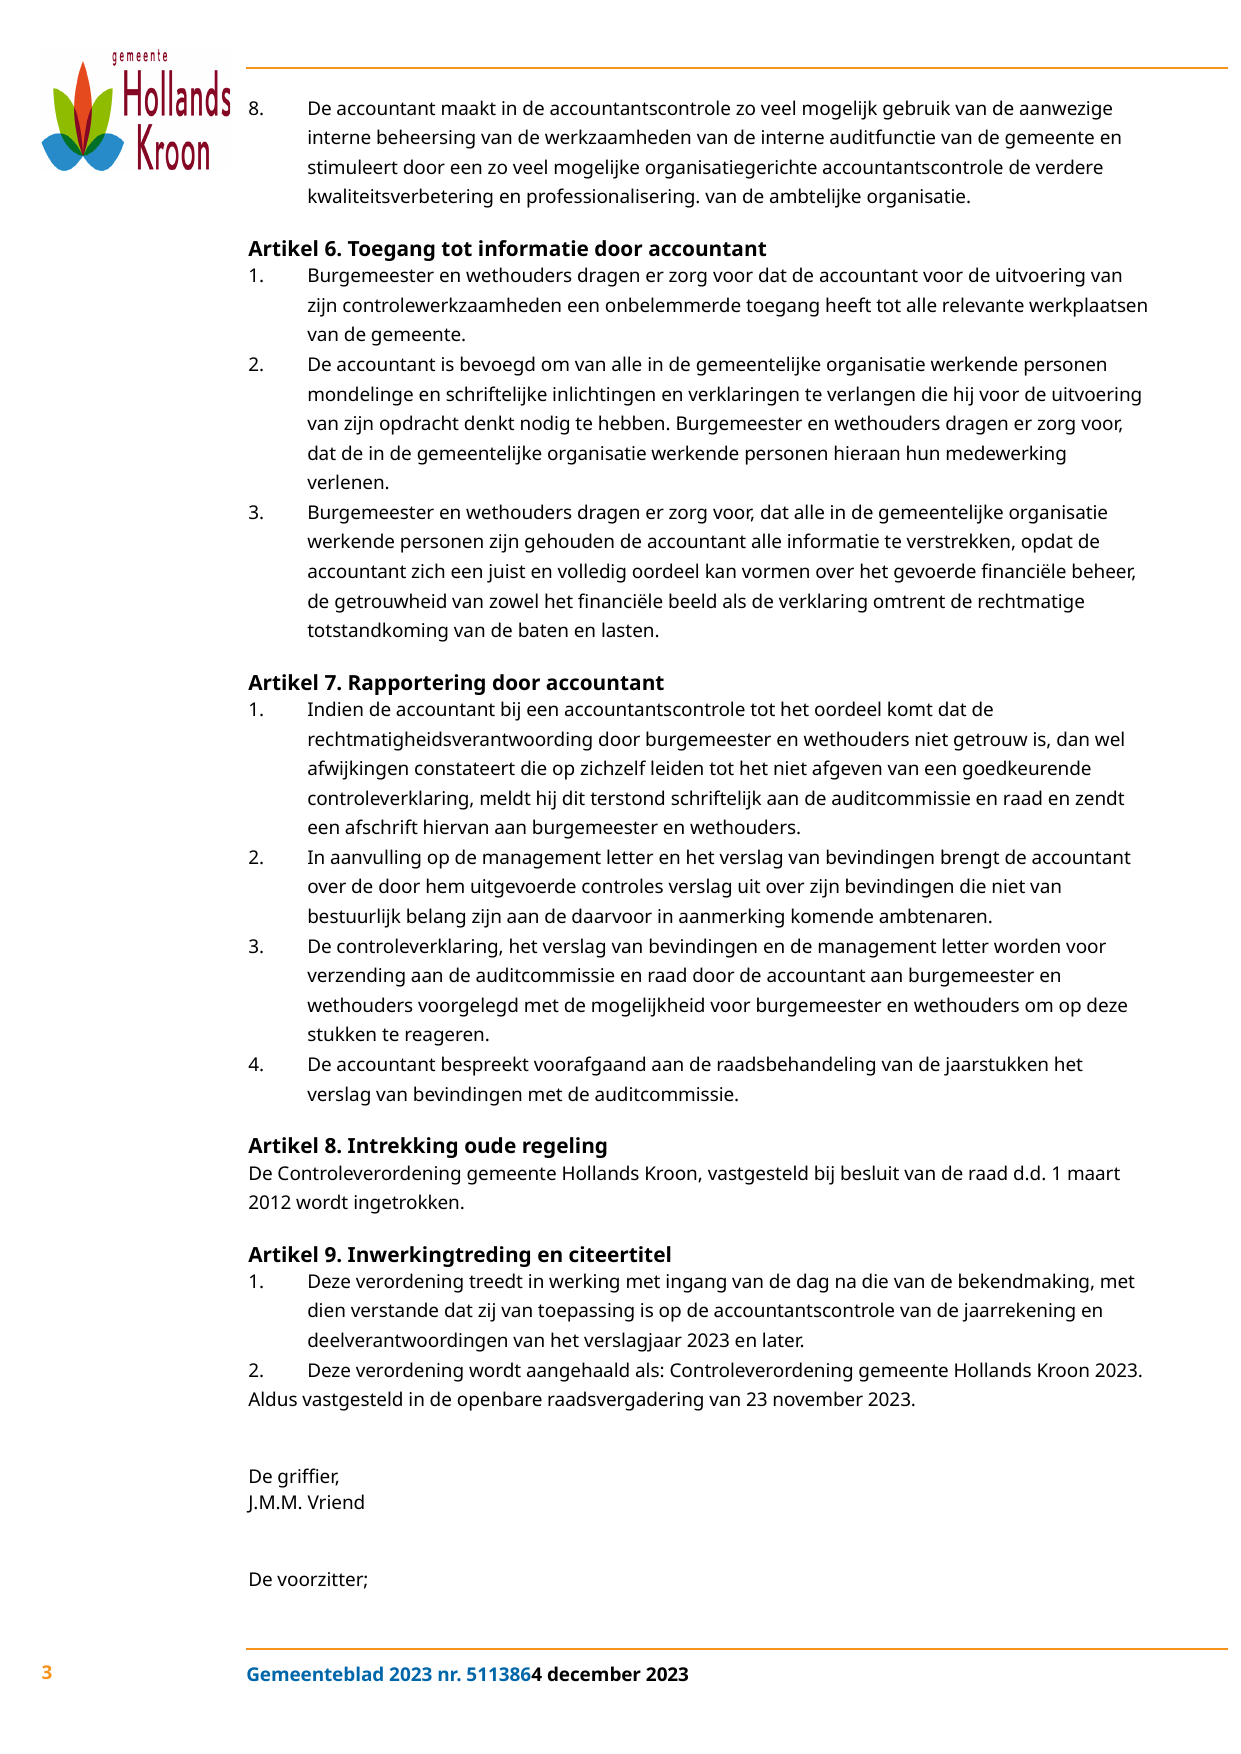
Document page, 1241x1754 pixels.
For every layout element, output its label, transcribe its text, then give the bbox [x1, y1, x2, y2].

text De Controleverordening gemeente Hollands Kroon, vastgesteld bij besluit van de raad d.d. 1 maart 2012 wordt ingetrokken. [248, 1160, 1152, 1215]
list Indien de accountant bij een accountantscontrole tot het oordeel komt dat de rechtmatigheidsverantwoording door burgemeester en wethouders niet getrouw is, dan wel afwijkingen constateert die op zichzelf leiden tot het niet afgeven van een goedkeurende controleverklaring, meldt hij dit terstond schriftelijk aan de auditcommissie en raad en zendt een afschrift hiervan aan burgemeester en wethouders. [248, 696, 1152, 840]
list Burgemeester en wethouders dragen er zorg voor, dat alle in de gemeentelijke organisatie werkende personen zijn gehouden de accountant alle informatie te verstrekken, opdat de accountant zich een juist en volledig oordeel kan vormen over het gevoerde financiële beheer, de getrouwheid van zowel het financiële beeld als de verklaring omtrent de rechtmatige totstandkoming van de baten en lasten. [248, 499, 1152, 643]
text Artikel 6. Toegang tot informatie door accountant [248, 234, 1152, 262]
text De griffier, [248, 1464, 1152, 1489]
list De accountant maakt in de accountantscontrole zo veel mogelijk gebruik van de aanwezige interne beheersing van de werkzaamheden van de interne auditfunctie van de gemeente en stimuleert door een zo veel mogelijke organisatiegerichte accountantscontrole de verdere kwaliteitsverbetering en professionalisering. van de ambtelijke organisatie. [248, 95, 1152, 209]
list Burgemeester en wethouders dragen er zorg voor dat de accountant voor de uitvoering van zijn controlewerkzaamheden een onbelemmerde toegang heeft tot alle relevante werkplaatsen van de gemeente. [248, 262, 1152, 347]
list De accountant is bevoegd om van alle in de gemeentelijke organisatie werkende personen mondelinge en schriftelijke inlichtingen en verklaringen te verlangen die hij voor de uitvoering van zijn opdracht denkt nodig te hebben. Burgemeester en wethouders dragen er zorg voor, dat de in de gemeentelijke organisatie werkende personen hieraan hun medewerking verlenen. [248, 351, 1152, 495]
list Deze verordening treedt in werking met ingang van de dag na die van de bekendmaking, met dien verstande dat zij van toepassing is op de accountantscontrole van de jaarrekening en deelverantwoordingen van het verslagjaar 2023 en later. [248, 1268, 1152, 1353]
text Aldus vastgesteld in de openbare raadsvergadering van 23 november 2023. [248, 1386, 1152, 1412]
text Artikel 9. Inwerkingtreding en citeertitel [248, 1240, 1152, 1268]
list De controleverklaring, het verslag van bevindingen en de management letter worden voor verzending aan de auditcommissie en raad door de accountant aan burgemeester en wethouders voorgelegd met de mogelijkheid voor burgemeester en wethouders om op deze stukken te reageren. [248, 933, 1152, 1047]
text J.M.M. Vriend [248, 1489, 1152, 1515]
list De accountant bespreekt voorafgaand aan de raadsbehandeling van de jaarstukken het verslag van bevindingen met de auditcommissie. [248, 1051, 1152, 1107]
text Artikel 7. Rapportering door accountant [248, 668, 1152, 696]
text De voorzitter; [248, 1567, 1152, 1592]
picture [41, 47, 231, 172]
list Deze verordening wordt aangehaald als: Controleverordening gemeente Hollands Kroon 2023. [248, 1357, 1152, 1383]
list In aanvulling op de management letter en het verslag van bevindingen brengt de accountant over de door hem uitgevoerde controles verslag uit over zijn bevindingen die niet van bestuurlijk belang zijn aan de daarvoor in aanmerking komende ambtenaren. [248, 844, 1152, 929]
text Artikel 8. Intrekking oude regeling [248, 1131, 1152, 1160]
